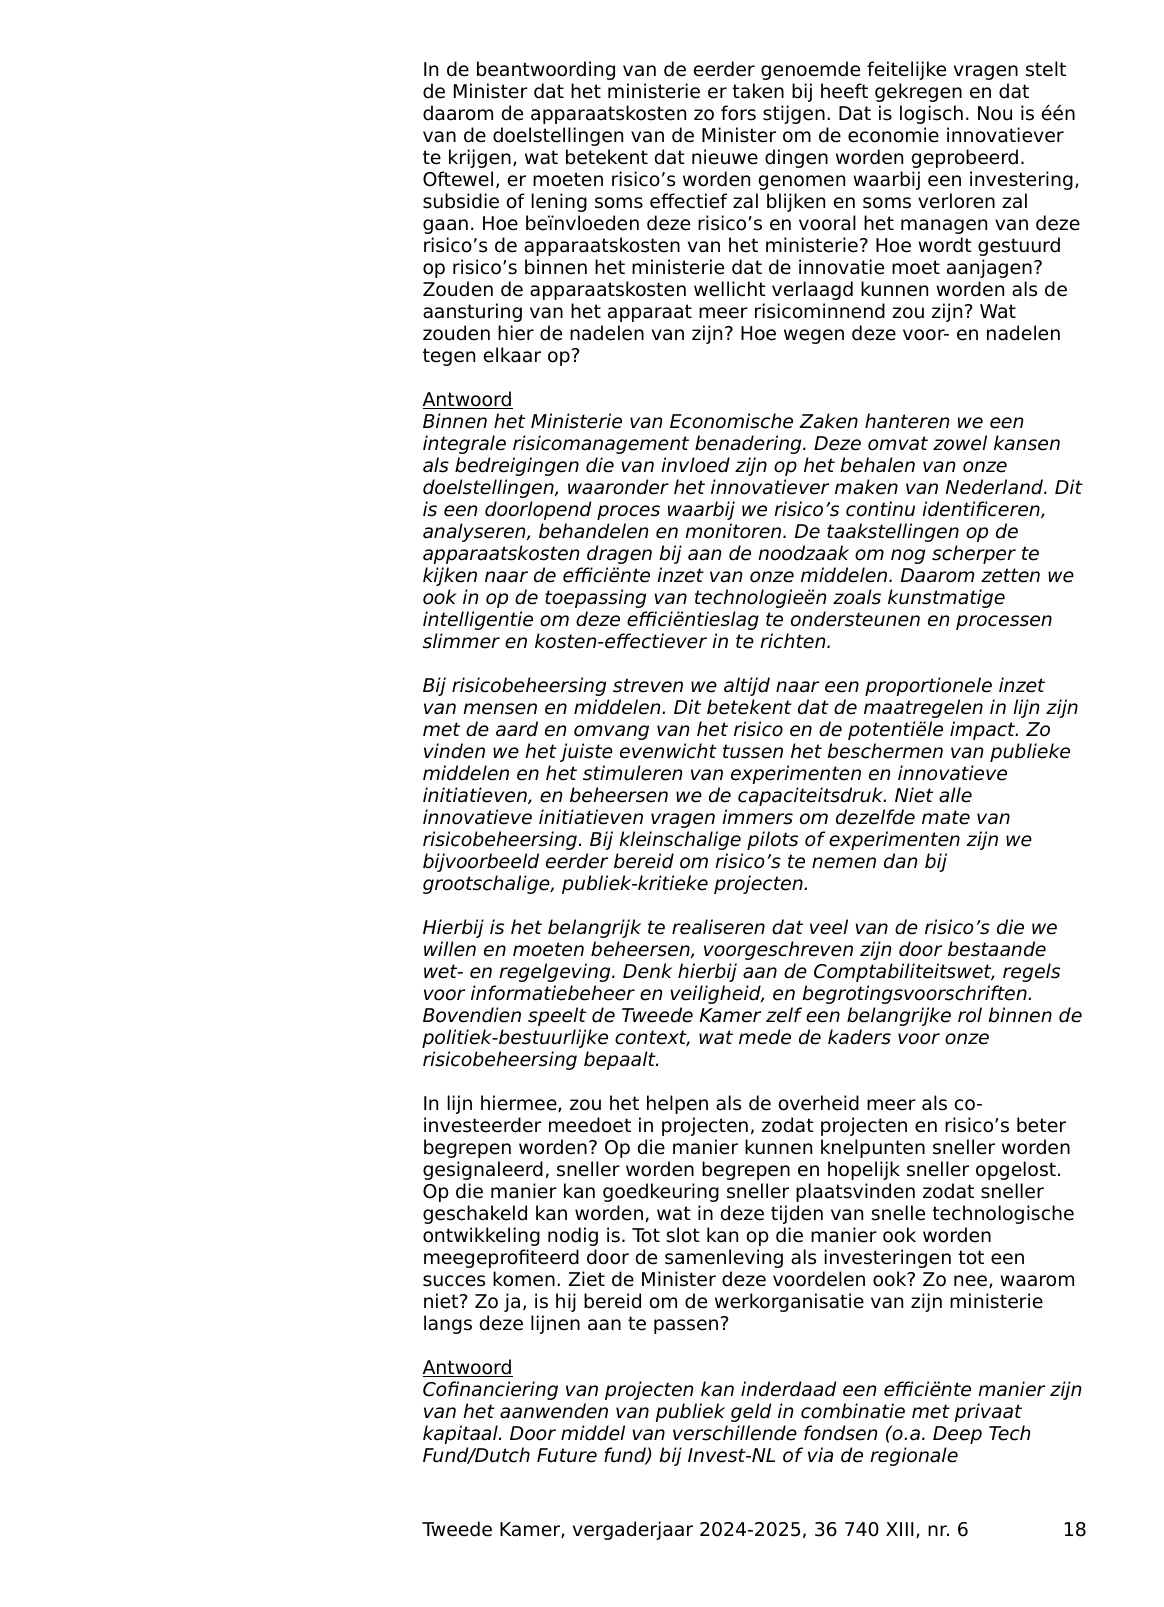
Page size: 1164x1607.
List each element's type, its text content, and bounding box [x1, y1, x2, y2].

text Bij risicobeheersing streven we altijd naar een proportionele inzet van mensen en middelen. Dit betekent dat de maatregelen in lijn zijn met de aard en omvang van het risico en de potentiële impact. Zo vinden we het juiste evenwicht tussen het beschermen van publieke middelen en het stimuleren van experimenten en innovatieve initiatieven, en beheersen we de capaciteitsdruk. Niet alle innovatieve initiatieven vragen immers om dezelfde mate van risicobeheersing. Bij kleinschalige pilots of experimenten zijn we bijvoorbeeld eerder bereid om risico’s te nemen dan bij grootschalige, publiek-kritieke projecten. [422, 675, 1087, 895]
text Antwoord [422, 389, 1087, 411]
text In lijn hiermee, zou het helpen als de overheid meer als co-investeerder meedoet in projecten, zodat projecten en risico’s beter begrepen worden? Op die manier kunnen knelpunten sneller worden gesignaleerd, sneller worden begrepen en hopelijk sneller opgelost. Op die manier kan goedkeuring sneller plaatsvinden zodat sneller geschakeld kan worden, wat in deze tijden van snelle technologische ontwikkeling nodig is. Tot slot kan op die manier ook worden meegeprofiteerd door de samenleving als investeringen tot een succes komen. Ziet de Minister deze voordelen ook? Zo nee, waarom niet? Zo ja, is hij bereid om de werkorganisatie van zijn ministerie langs deze lijnen aan te passen? [422, 1093, 1087, 1335]
text Cofinanciering van projecten kan inderdaad een efficiënte manier zijn van het aanwenden van publiek geld in combinatie met privaat kapitaal. Door middel van verschillende fondsen (o.a. Deep Tech Fund/Dutch Future fund) bij Invest-NL of via de regionale [422, 1379, 1087, 1467]
text Binnen het Ministerie van Economische Zaken hanteren we een integrale risicomanagement benadering. Deze omvat zowel kansen als bedreigingen die van invloed zijn op het behalen van onze doelstellingen, waaronder het innovatiever maken van Nederland. Dit is een doorlopend proces waarbij we risico’s continu identificeren, analyseren, behandelen en monitoren. De taakstellingen op de apparaatskosten dragen bij aan de noodzaak om nog scherper te kijken naar de efficiënte inzet van onze middelen. Daarom zetten we ook in op de toepassing van technologieën zoals kunstmatige intelligentie om deze efficiëntieslag te ondersteunen en processen slimmer en kosten-effectiever in te richten. [422, 411, 1087, 653]
text Hierbij is het belangrijk te realiseren dat veel van de risico’s die we willen en moeten beheersen, voorgeschreven zijn door bestaande wet- en regelgeving. Denk hierbij aan de Comptabiliteitswet, regels voor informatiebeheer en veiligheid, en begrotingsvoorschriften. Bovendien speelt de Tweede Kamer zelf een belangrijke rol binnen de politiek-bestuurlijke context, wat mede de kaders voor onze risicobeheersing bepaalt. [422, 917, 1087, 1071]
text Antwoord [422, 1357, 1087, 1379]
text In de beantwoording van de eerder genoemde feitelijke vragen stelt de Minister dat het ministerie er taken bij heeft gekregen en dat daarom de apparaatskosten zo fors stijgen. Dat is logisch. Nou is één van de doelstellingen van de Minister om de economie innovatiever te krijgen, wat betekent dat nieuwe dingen worden geprobeerd. Oftewel, er moeten risico’s worden genomen waarbij een investering, subsidie of lening soms effectief zal blijken en soms verloren zal gaan. Hoe beïnvloeden deze risico’s en vooral het managen van deze risico’s de apparaatskosten van het ministerie? Hoe wordt gestuurd op risico’s binnen het ministerie dat de innovatie moet aanjagen? Zouden de apparaatskosten wellicht verlaagd kunnen worden als de aansturing van het apparaat meer risicominnend zou zijn? Wat zouden hier de nadelen van zijn? Hoe wegen deze voor- en nadelen tegen elkaar op? [422, 59, 1087, 367]
